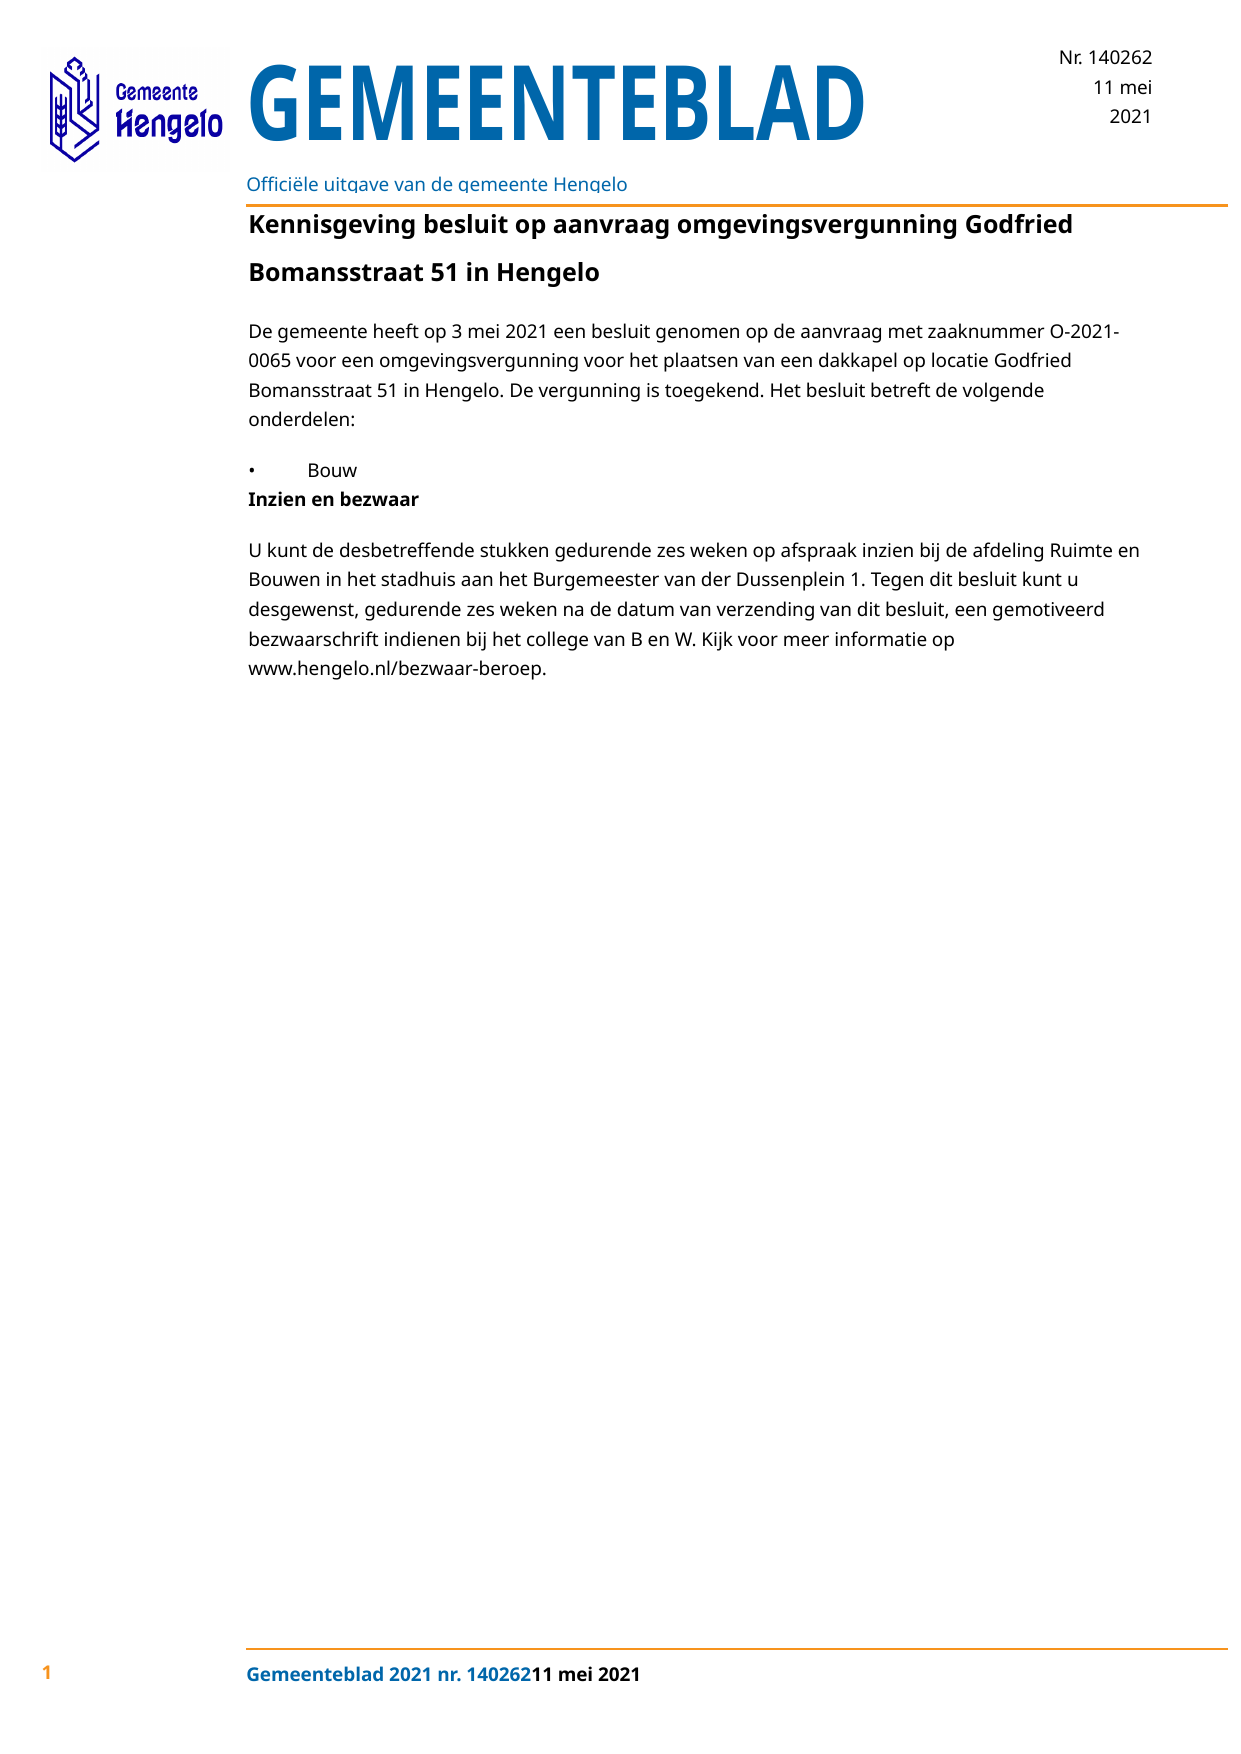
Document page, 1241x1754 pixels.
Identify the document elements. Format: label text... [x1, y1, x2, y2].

picture [41, 47, 231, 172]
text Kennisgeving besluit op aanvraag omgevingsvergunning Godfried Bomansstraat 51 in Hengelo [248, 207, 1152, 288]
text Inzien en bezwaar [248, 487, 1152, 512]
list Bouw [248, 457, 1152, 483]
text U kunt de desbetreffende stukken gedurende zes weken op afspraak inzien bij de afdeling Ruimte en Bouwen in het stadhuis aan het Burgemeester van der Dussenplein 1. Tegen dit besluit kunt u desgewenst, gedurende zes weken na de datum van verzending van dit besluit, een gemotiveerd bezwaarschrift indienen bij het college van B en W. Kijk voor meer informatie op www.hengelo.nl/bezwaar-beroep. [248, 537, 1152, 681]
text De gemeente heeft op 3 mei 2021 een besluit genomen op de aanvraag met zaaknummer O-2021-0065 voor een omgevingsvergunning voor het plaatsen van een dakkapel op locatie Godfried Bomansstraat 51 in Hengelo. De vergunning is toegekend. Het besluit betreft de volgende onderdelen: [248, 318, 1152, 432]
